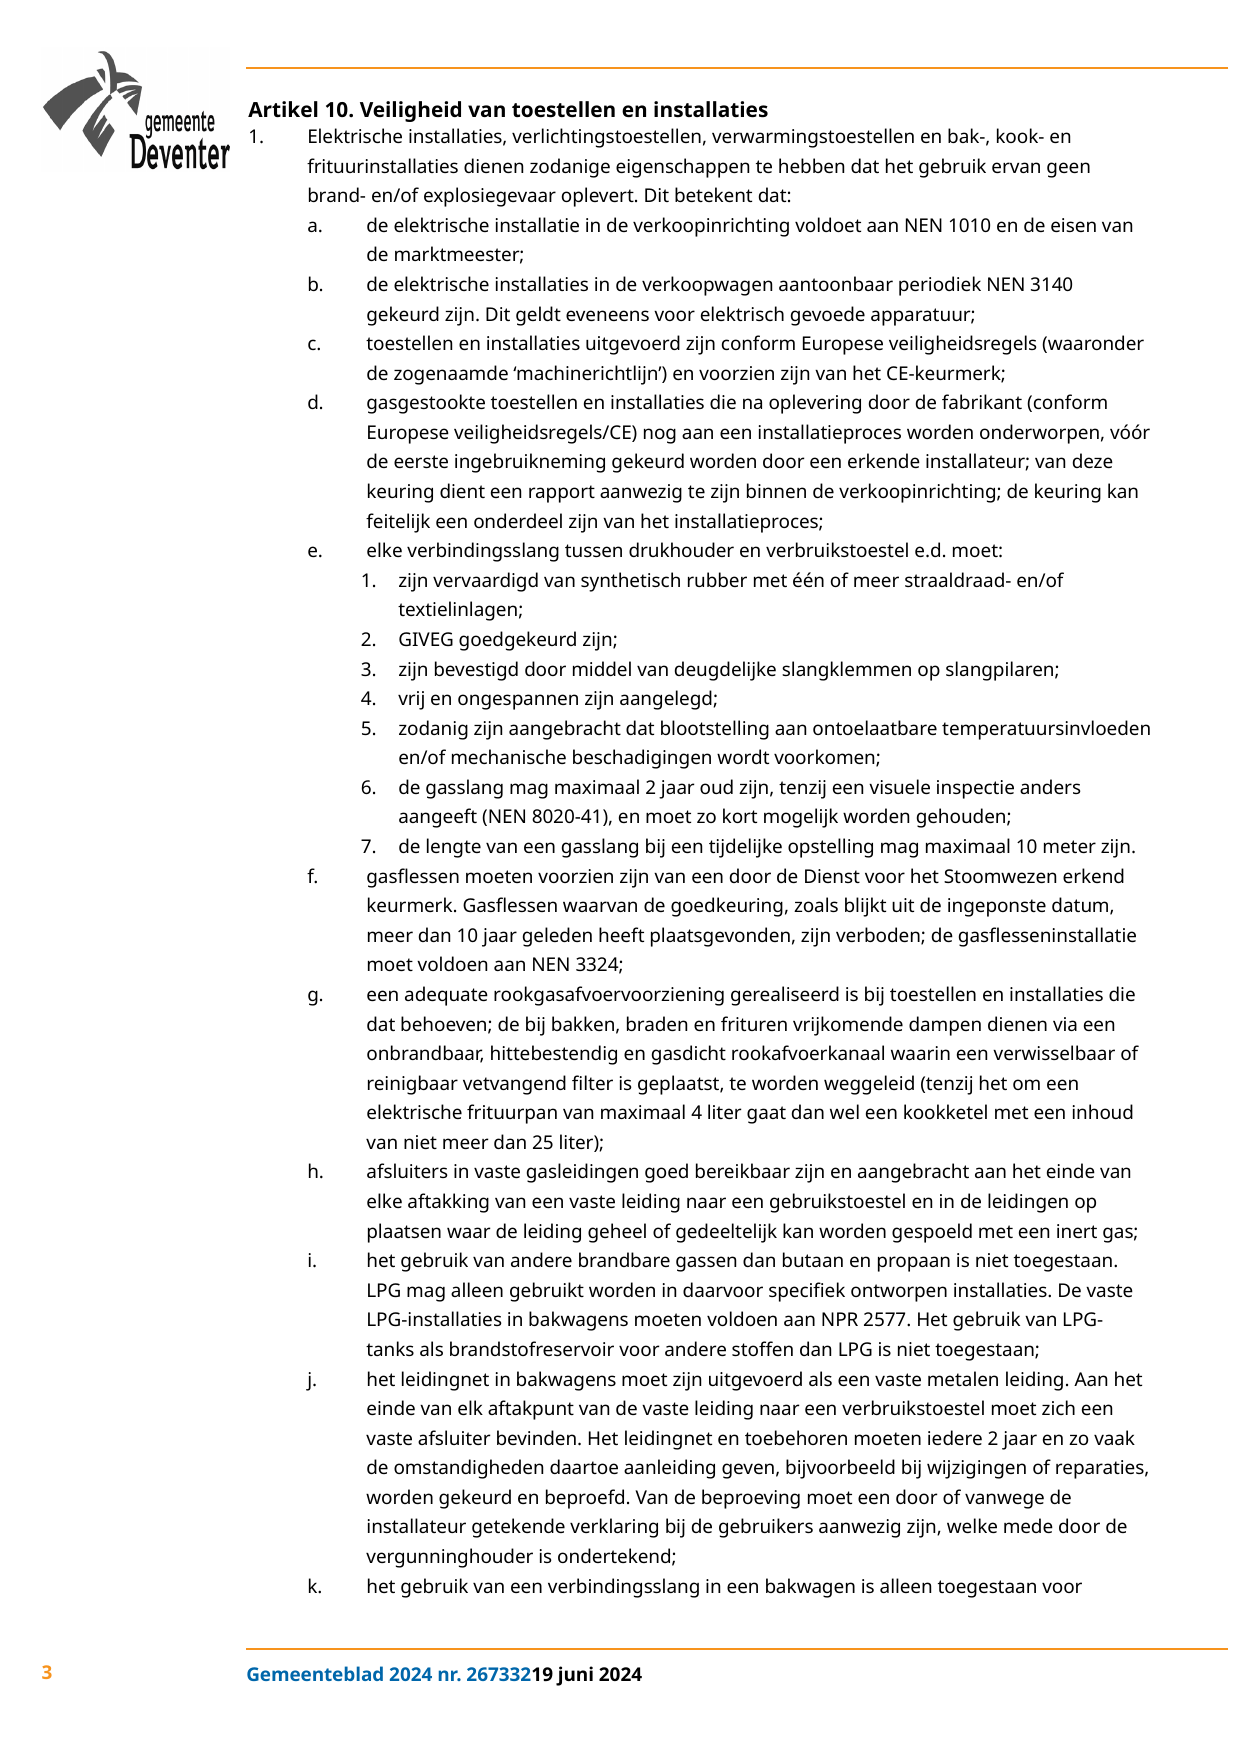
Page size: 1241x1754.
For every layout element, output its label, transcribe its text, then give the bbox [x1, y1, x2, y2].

list de lengte van een gasslang bij een tijdelijke opstelling mag maximaal 10 meter zijn. [361, 833, 1152, 859]
list gasflessen moeten voorzien zijn van een door de Dienst voor het Stoomwezen erkend keurmerk. Gasflessen waarvan de goedkeuring, zoals blijkt uit de ingeponste datum, meer dan 10 jaar geleden heeft plaatsgevonden, zijn verboden; de gasflesseninstallatie moet voldoen aan NEN 3324; [307, 863, 1152, 977]
list het gebruik van andere brandbare gassen dan butaan en propaan is niet toegestaan. LPG mag alleen gebruikt worden in daarvoor specifiek ontworpen installaties. De vaste LPG-installaties in bakwagens moeten voldoen aan NPR 2577. Het gebruik van LPG-tanks als brandstofreservoir voor andere stoffen dan LPG is niet toegestaan; [307, 1247, 1152, 1362]
list Elektrische installaties, verlichtingstoestellen, verwarmingstoestellen en bak-, kook- en frituurinstallaties dienen zodanige eigenschappen te hebben dat het gebruik ervan geen brand- en/of explosiegevaar oplevert. Dit betekent dat: [248, 123, 1152, 208]
list afsluiters in vaste gasleidingen goed bereikbaar zijn en aangebracht aan het einde van elke aftakking van een vaste leiding naar een gebruikstoestel en in de leidingen op plaatsen waar de leiding geheel of gedeeltelijk kan worden gespoeld met een inert gas; [307, 1159, 1152, 1243]
list een adequate rookgasafvoervoorziening gerealiseerd is bij toestellen en installaties die dat behoeven; de bij bakken, braden en frituren vrijkomende dampen dienen via een onbrandbaar, hittebestendig en gasdicht rookafvoerkanaal waarin een verwisselbaar of reinigbaar vetvangend filter is geplaatst, te worden weggeleid (tenzij het om een elektrische frituurpan van maximaal 4 liter gaat dan wel een kookketel met een inhoud van niet meer dan 25 liter); [307, 981, 1152, 1155]
list zijn vervaardigd van synthetisch rubber met één of meer straaldraad- en/of textielinlagen; [361, 567, 1152, 622]
list gasgestookte toestellen en installaties die na oplevering door de fabrikant (conform Europese veiligheidsregels/CE) nog aan een installatieproces worden onderworpen, vóór de eerste ingebruikneming gekeurd worden door een erkende installateur; van deze keuring dient een rapport aanwezig te zijn binnen de verkoopinrichting; de keuring kan feitelijk een onderdeel zijn van het installatieproces; [307, 389, 1152, 533]
list de elektrische installatie in de verkoopinrichting voldoet aan NEN 1010 en de eisen van de marktmeester; [307, 212, 1152, 267]
list de elektrische installaties in de verkoopwagen aantoonbaar periodiek NEN 3140 gekeurd zijn. Dit geldt eveneens voor elektrisch gevoede apparatuur; [307, 271, 1152, 326]
text Artikel 10. Veiligheid van toestellen en installaties [248, 95, 1152, 123]
list vrij en ongespannen zijn aangelegd; [361, 685, 1152, 711]
list de gasslang mag maximaal 2 jaar oud zijn, tenzij een visuele inspectie anders aangeeft (NEN 8020-41), en moet zo kort mogelijk worden gehouden; [361, 774, 1152, 829]
list het leidingnet in bakwagens moet zijn uitgevoerd als een vaste metalen leiding. Aan het einde van elk aftakpunt van de vaste leiding naar een verbruikstoestel moet zich een vaste afsluiter bevinden. Het leidingnet en toebehoren moeten iedere 2 jaar en zo vaak de omstandigheden daartoe aanleiding geven, bijvoorbeeld bij wijzigingen of reparaties, worden gekeurd en beproefd. Van de beproeving moet een door of vanwege de installateur getekende verklaring bij de gebruikers aanwezig zijn, welke mede door de vergunninghouder is ondertekend; [307, 1366, 1152, 1569]
picture [41, 47, 231, 172]
list elke verbindingsslang tussen drukhouder en verbruikstoestel e.d. moet: [307, 537, 1152, 563]
list toestellen en installaties uitgevoerd zijn conform Europese veiligheidsregels (waaronder de zogenaamde ‘machinerichtlijn’) en voorzien zijn van het CE-keurmerk; [307, 330, 1152, 386]
list het gebruik van een verbindingsslang in een bakwagen is alleen toegestaan voor [307, 1573, 1152, 1598]
list GIVEG goedgekeurd zijn; [361, 626, 1152, 652]
list zijn bevestigd door middel van deugdelijke slangklemmen op slangpilaren; [361, 656, 1152, 681]
list zodanig zijn aangebracht dat blootstelling aan ontoelaatbare temperatuursinvloeden en/of mechanische beschadigingen wordt voorkomen; [361, 715, 1152, 770]
